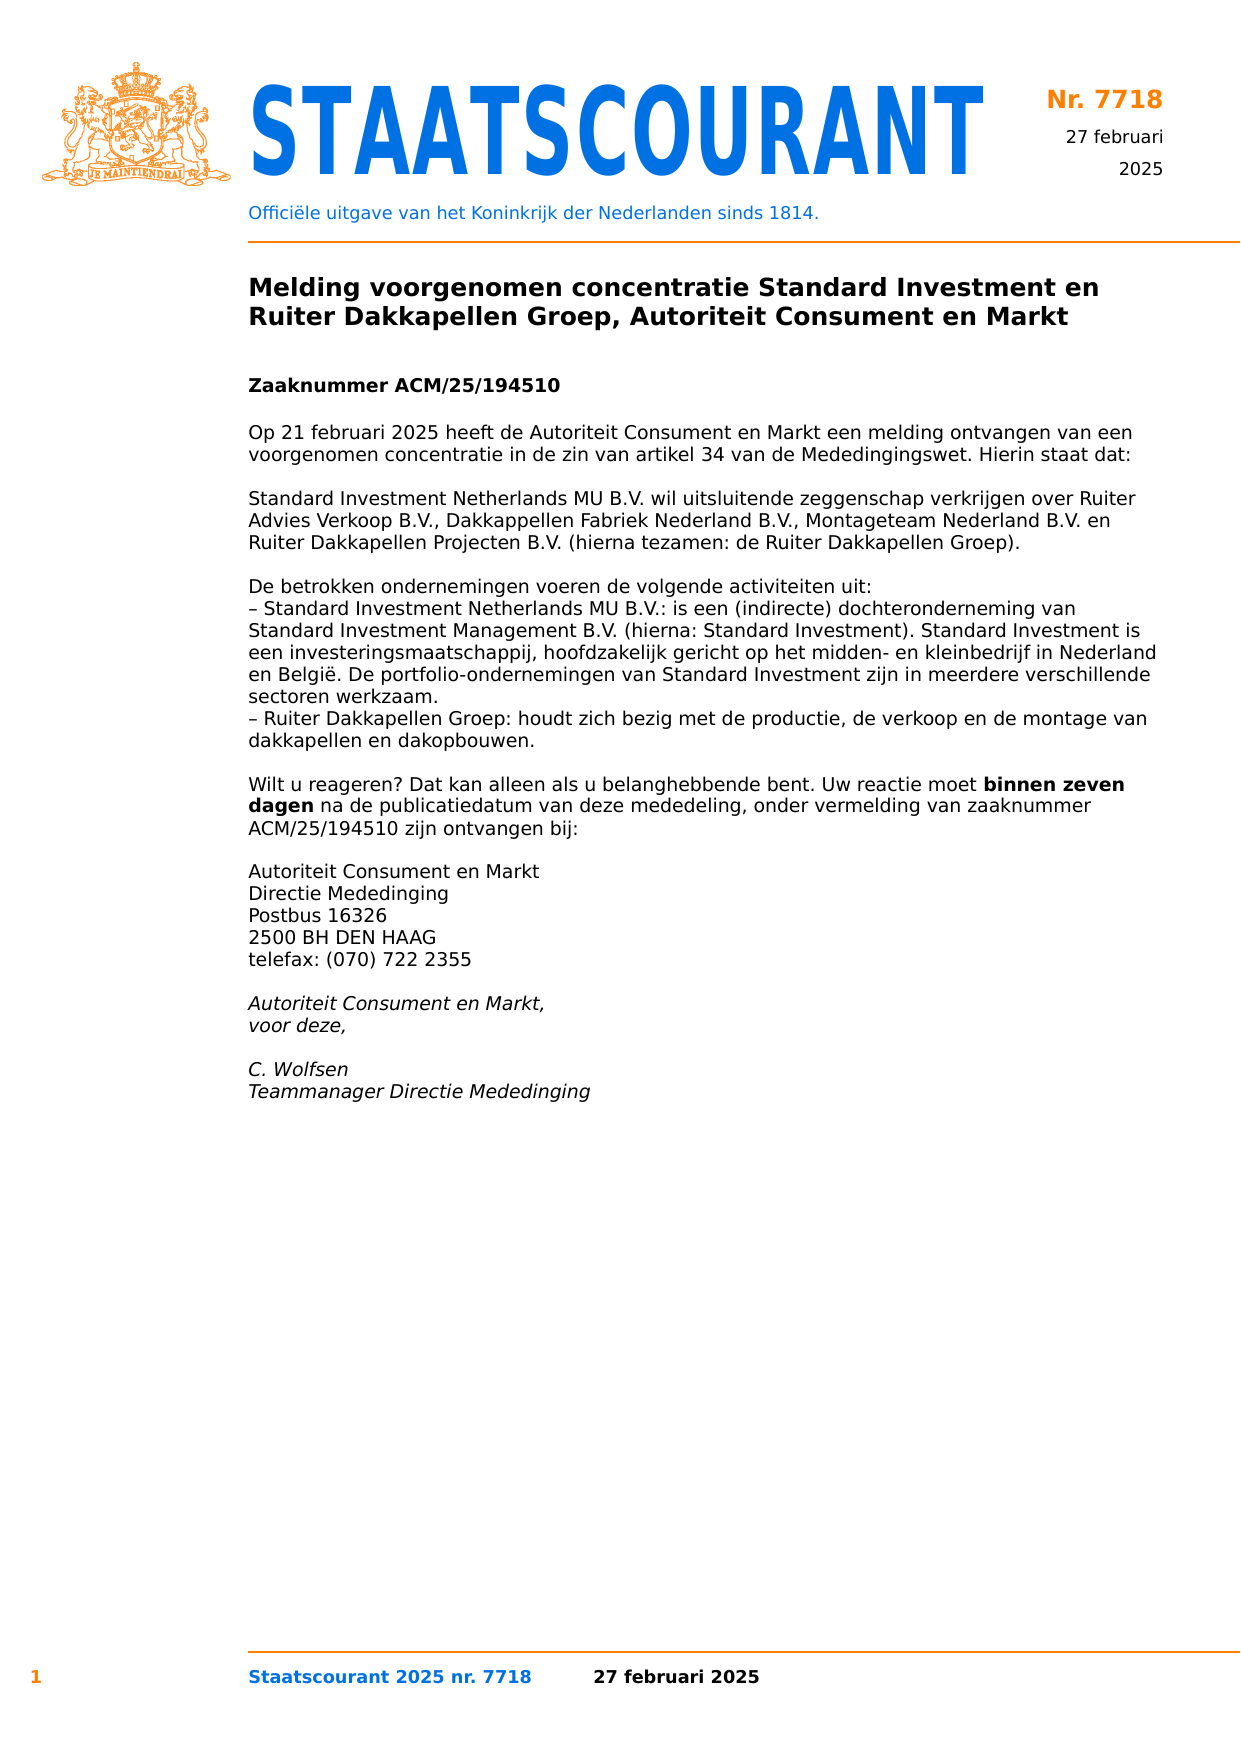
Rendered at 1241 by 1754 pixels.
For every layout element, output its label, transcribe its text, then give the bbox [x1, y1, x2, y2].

text Postbus 16326 [248, 905, 1163, 927]
subtitle Melding voorgenomen concentratie Standard Investment en Ruiter Dakkapellen Groep, Autoriteit Consument en Markt [248, 273, 1163, 331]
text De betrokken ondernemingen voeren de volgende activiteiten uit: [248, 576, 1163, 598]
text – Ruiter Dakkapellen Groep: houdt zich bezig met de productie, de verkoop en de montage van dakkapellen en dakopbouwen. [248, 708, 1163, 752]
picture [41, 62, 231, 186]
table_header Nr. 7718 [998, 62, 1240, 121]
table_cell 27 februari [998, 121, 1240, 153]
text Autoriteit Consument en Markt [248, 861, 1163, 883]
text telefax: (070) 722 2355 [248, 949, 1163, 971]
table_cell Officiële uitgave van het Koninkrijk der Nederlanden sinds 1814. [248, 203, 1240, 241]
table_header STAATSCOURANT [248, 62, 998, 203]
subtitle Zaaknummer ACM/25/194510 [248, 375, 1163, 397]
text Standard Investment Netherlands MU B.V. wil uitsluitende zeggenschap verkrijgen over Ruiter Advies Verkoop B.V., Dakkappellen Fabriek Nederland B.V., Montageteam Nederland B.V. en Ruiter Dakkapellen Projecten B.V. (hierna tezamen: de Ruiter Dakkapellen Groep). [248, 488, 1163, 554]
text Op 21 februari 2025 heeft de Autoriteit Consument en Markt een melding ontvangen van een voorgenomen concentratie in de zin van artikel 34 van de Mededingingswet. Hierin staat dat: [248, 422, 1163, 466]
text – Standard Investment Netherlands MU B.V.: is een (indirecte) dochteronderneming van Standard Investment Management B.V. (hierna: Standard Investment). Standard Investment is een investeringsmaatschappij, hoofdzakelijk gericht op het midden- en kleinbedrijf in Nederland en België. De portfolio-ondernemingen van Standard Investment zijn in meerdere verschillende sectoren werkzaam. [248, 598, 1163, 708]
text 2500 BH DEN HAAG [248, 927, 1163, 949]
text Directie Mededinging [248, 883, 1163, 905]
text Autoriteit Consument en Markt, voor deze, C. Wolfsen Teammanager Directie Mededinging [248, 993, 1163, 1103]
table_header [25, 62, 248, 241]
table_cell 2025 [998, 153, 1240, 203]
text Wilt u reageren? Dat kan alleen als u belanghebbende bent. Uw reactie moet binnen zeven dagen na de publicatiedatum van deze mededeling, onder vermelding van zaaknummer ACM/25/194510 zijn ontvangen bij: [248, 773, 1163, 839]
